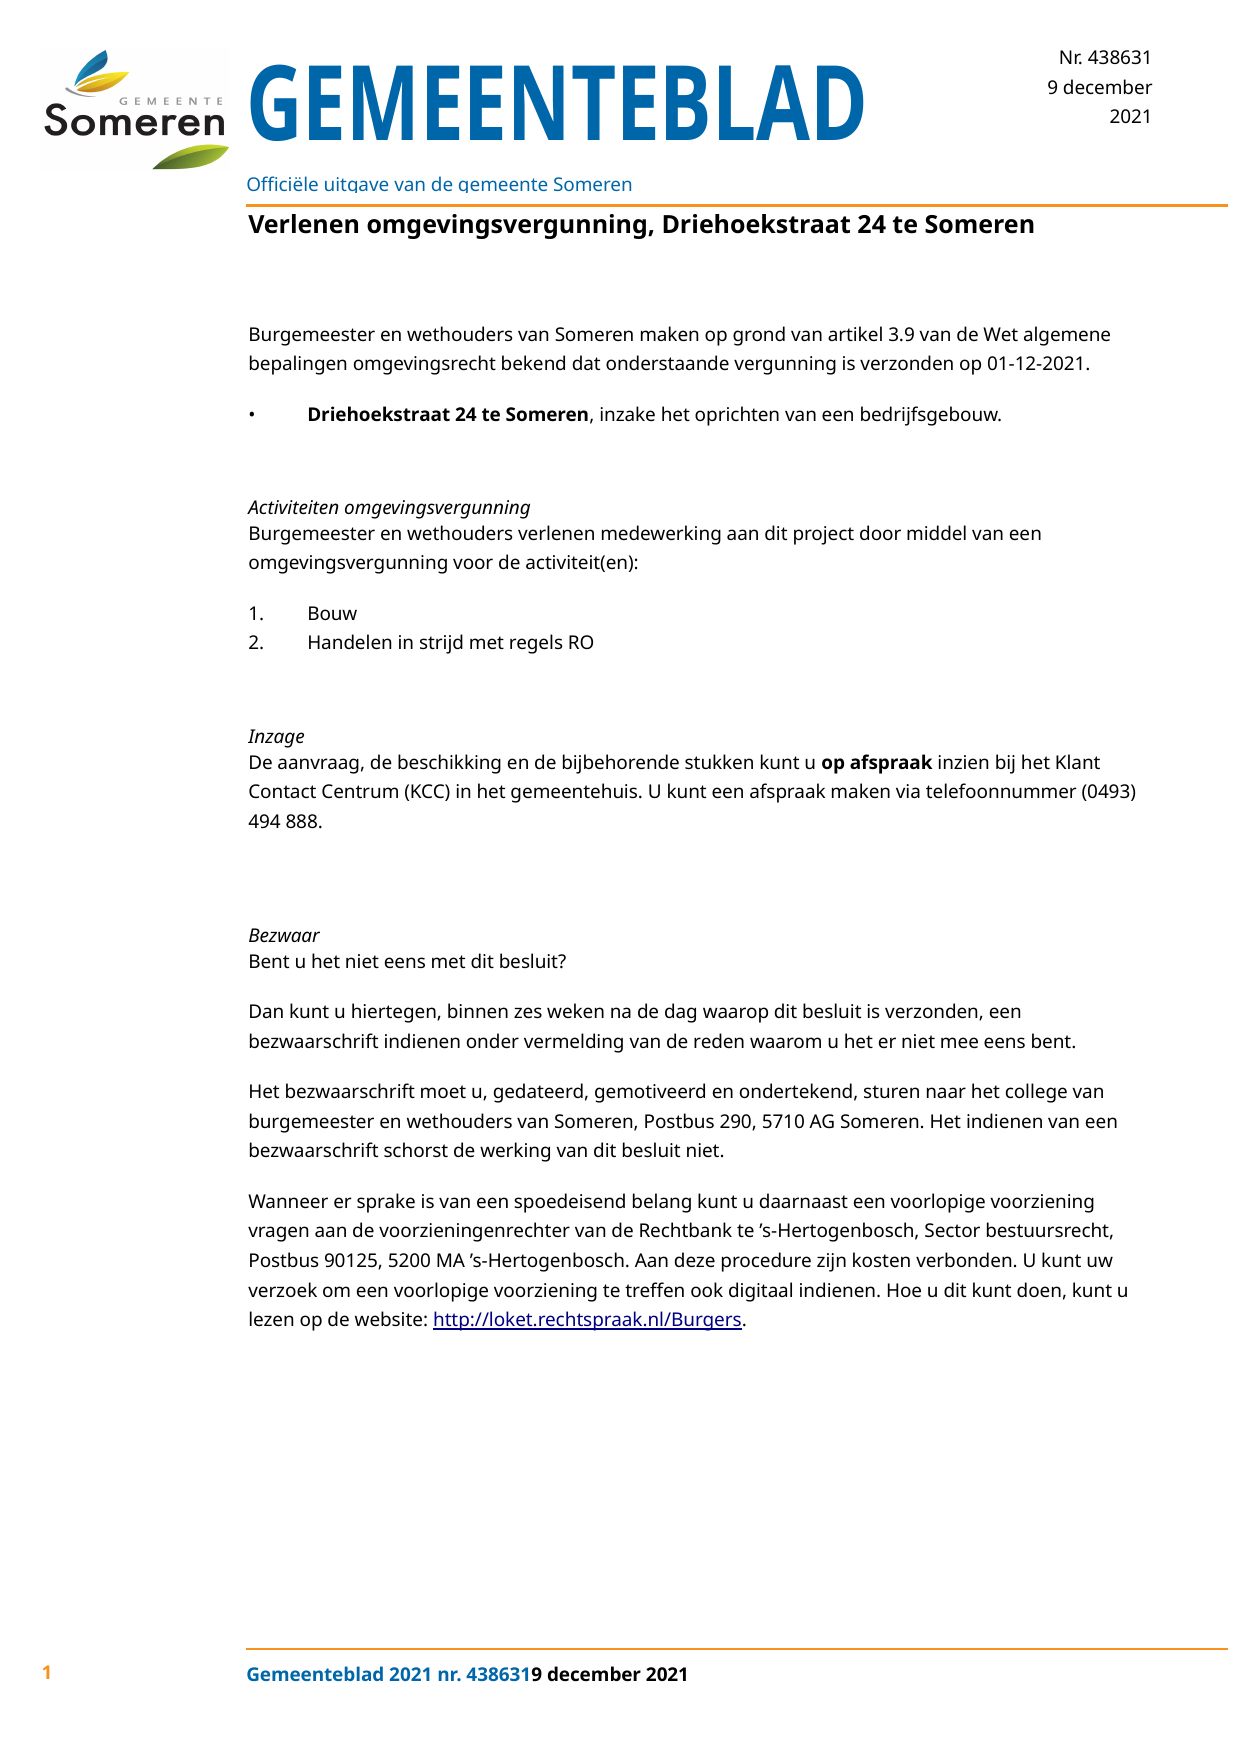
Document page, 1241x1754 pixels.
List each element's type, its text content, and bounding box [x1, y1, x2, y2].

text Bent u het niet eens met dit besluit? [248, 948, 1152, 974]
text Wanneer er sprake is van een spoedeisend belang kunt u daarnaast een voorlopige voorziening vragen aan de voorzieningenrechter van de Rechtbank te ’s-Hertogenbosch, Sector bestuursrecht, Postbus 90125, 5200 MA ’s-Hertogenbosch. Aan deze procedure zijn kosten verbonden. U kunt uw verzoek om een voorlopige voorziening te treffen ook digitaal indienen. Hoe u dit kunt doen, kunt u lezen op de website: http://loket.rechtspraak.nl/Burgers. [248, 1188, 1152, 1332]
text Burgemeester en wethouders van Someren maken op grond van artikel 3.9 van de Wet algemene bepalingen omgevingsrecht bekend dat onderstaande vergunning is verzonden op 01-12-2021. [248, 321, 1152, 376]
list Bouw [248, 600, 1152, 626]
text Inzage [248, 723, 1152, 749]
text De aanvraag, de beschikking en de bijbehorende stukken kunt u op afspraak inzien bij het Klant Contact Centrum (KCC) in het gemeentehuis. U kunt een afspraak maken via telefoonnummer (0493) 494 888. [248, 749, 1152, 834]
text Activiteiten omgevingsvergunning [248, 494, 1152, 520]
picture [41, 47, 231, 172]
list Handelen in strijd met regels RO [248, 629, 1152, 655]
text Burgemeester en wethouders verlenen medewerking aan dit project door middel van een omgevingsvergunning voor de activiteit(en): [248, 520, 1152, 575]
text Verlenen omgevingsvergunning, Driehoekstraat 24 te Someren [248, 207, 1152, 241]
text Bezwaar [248, 922, 1152, 948]
text Dan kunt u hiertegen, binnen zes weken na de dag waarop dit besluit is verzonden, een bezwaarschrift indienen onder vermelding van de reden waarom u het er niet mee eens bent. [248, 998, 1152, 1054]
text Het bezwaarschrift moet u, gedateerd, gemotiveerd en ondertekend, sturen naar het college van burgemeester en wethouders van Someren, Postbus 290, 5710 AG Someren. Het indienen van een bezwaarschrift schorst de werking van dit besluit niet. [248, 1078, 1152, 1163]
list Driehoekstraat 24 te Someren, inzake het oprichten van een bedrijfsgebouw. [248, 401, 1152, 426]
